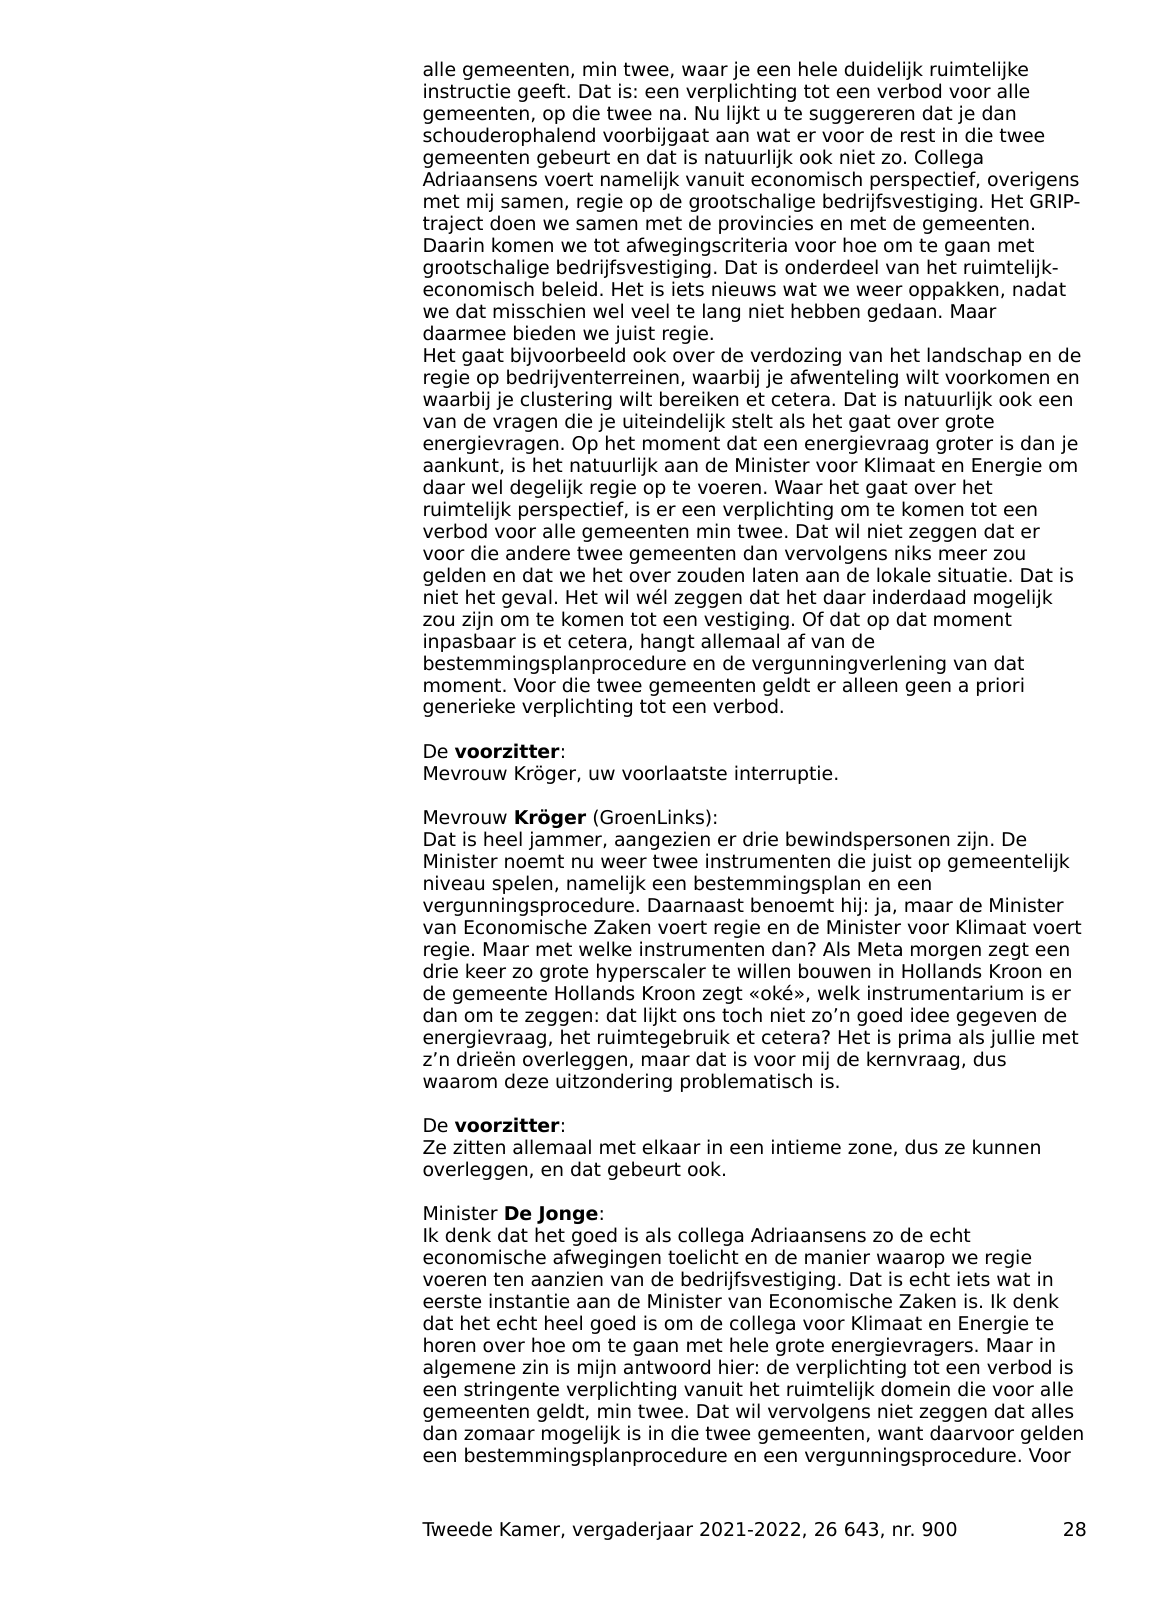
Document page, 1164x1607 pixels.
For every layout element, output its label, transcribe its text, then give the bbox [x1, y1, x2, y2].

text Ik denk dat het goed is als collega Adriaansens zo de echt economische afwegingen toelicht en de manier waarop we regie voeren ten aanzien van de bedrijfsvestiging. Dat is echt iets wat in eerste instantie aan de Minister van Economische Zaken is. Ik denk dat het echt heel goed is om de collega voor Klimaat en Energie te horen over hoe om te gaan met hele grote energievragers. Maar in algemene zin is mijn antwoord hier: de verplichting tot een verbod is een stringente verplichting vanuit het ruimtelijk domein die voor alle gemeenten geldt, min twee. Dat wil vervolgens niet zeggen dat alles dan zomaar mogelijk is in die twee gemeenten, want daarvoor gelden een bestemmingsplanprocedure en een vergunningsprocedure. Voor [422, 1225, 1087, 1467]
text De voorzitter: [422, 1115, 1087, 1137]
text Minister De Jonge: [422, 1203, 1087, 1225]
text Mevrouw Kröger (GroenLinks): [422, 807, 1087, 829]
text Ze zitten allemaal met elkaar in een intieme zone, dus ze kunnen overleggen, en dat gebeurt ook. [422, 1137, 1087, 1181]
text alle gemeenten, min twee, waar je een hele duidelijk ruimtelijke instructie geeft. Dat is: een verplichting tot een verbod voor alle gemeenten, op die twee na. Nu lijkt u te suggereren dat je dan schouderophalend voorbijgaat aan wat er voor de rest in die twee gemeenten gebeurt en dat is natuurlijk ook niet zo. Collega Adriaansens voert namelijk vanuit economisch perspectief, overigens met mij samen, regie op de grootschalige bedrijfsvestiging. Het GRIP-traject doen we samen met de provincies en met de gemeenten. Daarin komen we tot afwegingscriteria voor hoe om te gaan met grootschalige bedrijfsvestiging. Dat is onderdeel van het ruimtelijk-economisch beleid. Het is iets nieuws wat we weer oppakken, nadat we dat misschien wel veel te lang niet hebben gedaan. Maar daarmee bieden we juist regie. [422, 59, 1087, 345]
text Dat is heel jammer, aangezien er drie bewindspersonen zijn. De Minister noemt nu weer twee instrumenten die juist op gemeentelijk niveau spelen, namelijk een bestemmingsplan en een vergunningsprocedure. Daarnaast benoemt hij: ja, maar de Minister van Economische Zaken voert regie en de Minister voor Klimaat voert regie. Maar met welke instrumenten dan? Als Meta morgen zegt een drie keer zo grote hyperscaler te willen bouwen in Hollands Kroon en de gemeente Hollands Kroon zegt «oké», welk instrumentarium is er dan om te zeggen: dat lijkt ons toch niet zo’n goed idee gegeven de energievraag, het ruimtegebruik et cetera? Het is prima als jullie met z’n drieën overleggen, maar dat is voor mij de kernvraag, dus waarom deze uitzondering problematisch is. [422, 829, 1087, 1092]
text De voorzitter: [422, 741, 1087, 763]
text Het gaat bijvoorbeeld ook over de verdozing van het landschap en de regie op bedrijventerreinen, waarbij je afwenteling wilt voorkomen en waarbij je clustering wilt bereiken et cetera. Dat is natuurlijk ook een van de vragen die je uiteindelijk stelt als het gaat over grote energievragen. Op het moment dat een energievraag groter is dan je aankunt, is het natuurlijk aan de Minister voor Klimaat en Energie om daar wel degelijk regie op te voeren. Waar het gaat over het ruimtelijk perspectief, is er een verplichting om te komen tot een verbod voor alle gemeenten min twee. Dat wil niet zeggen dat er voor die andere twee gemeenten dan vervolgens niks meer zou gelden en dat we het over zouden laten aan de lokale situatie. Dat is niet het geval. Het wil wél zeggen dat het daar inderdaad mogelijk zou zijn om te komen tot een vestiging. Of dat op dat moment inpasbaar is et cetera, hangt allemaal af van de bestemmingsplanprocedure en de vergunningverlening van dat moment. Voor die twee gemeenten geldt er alleen geen a priori generieke verplichting tot een verbod. [422, 345, 1087, 718]
text Mevrouw Kröger, uw voorlaatste interruptie. [422, 763, 1087, 784]
